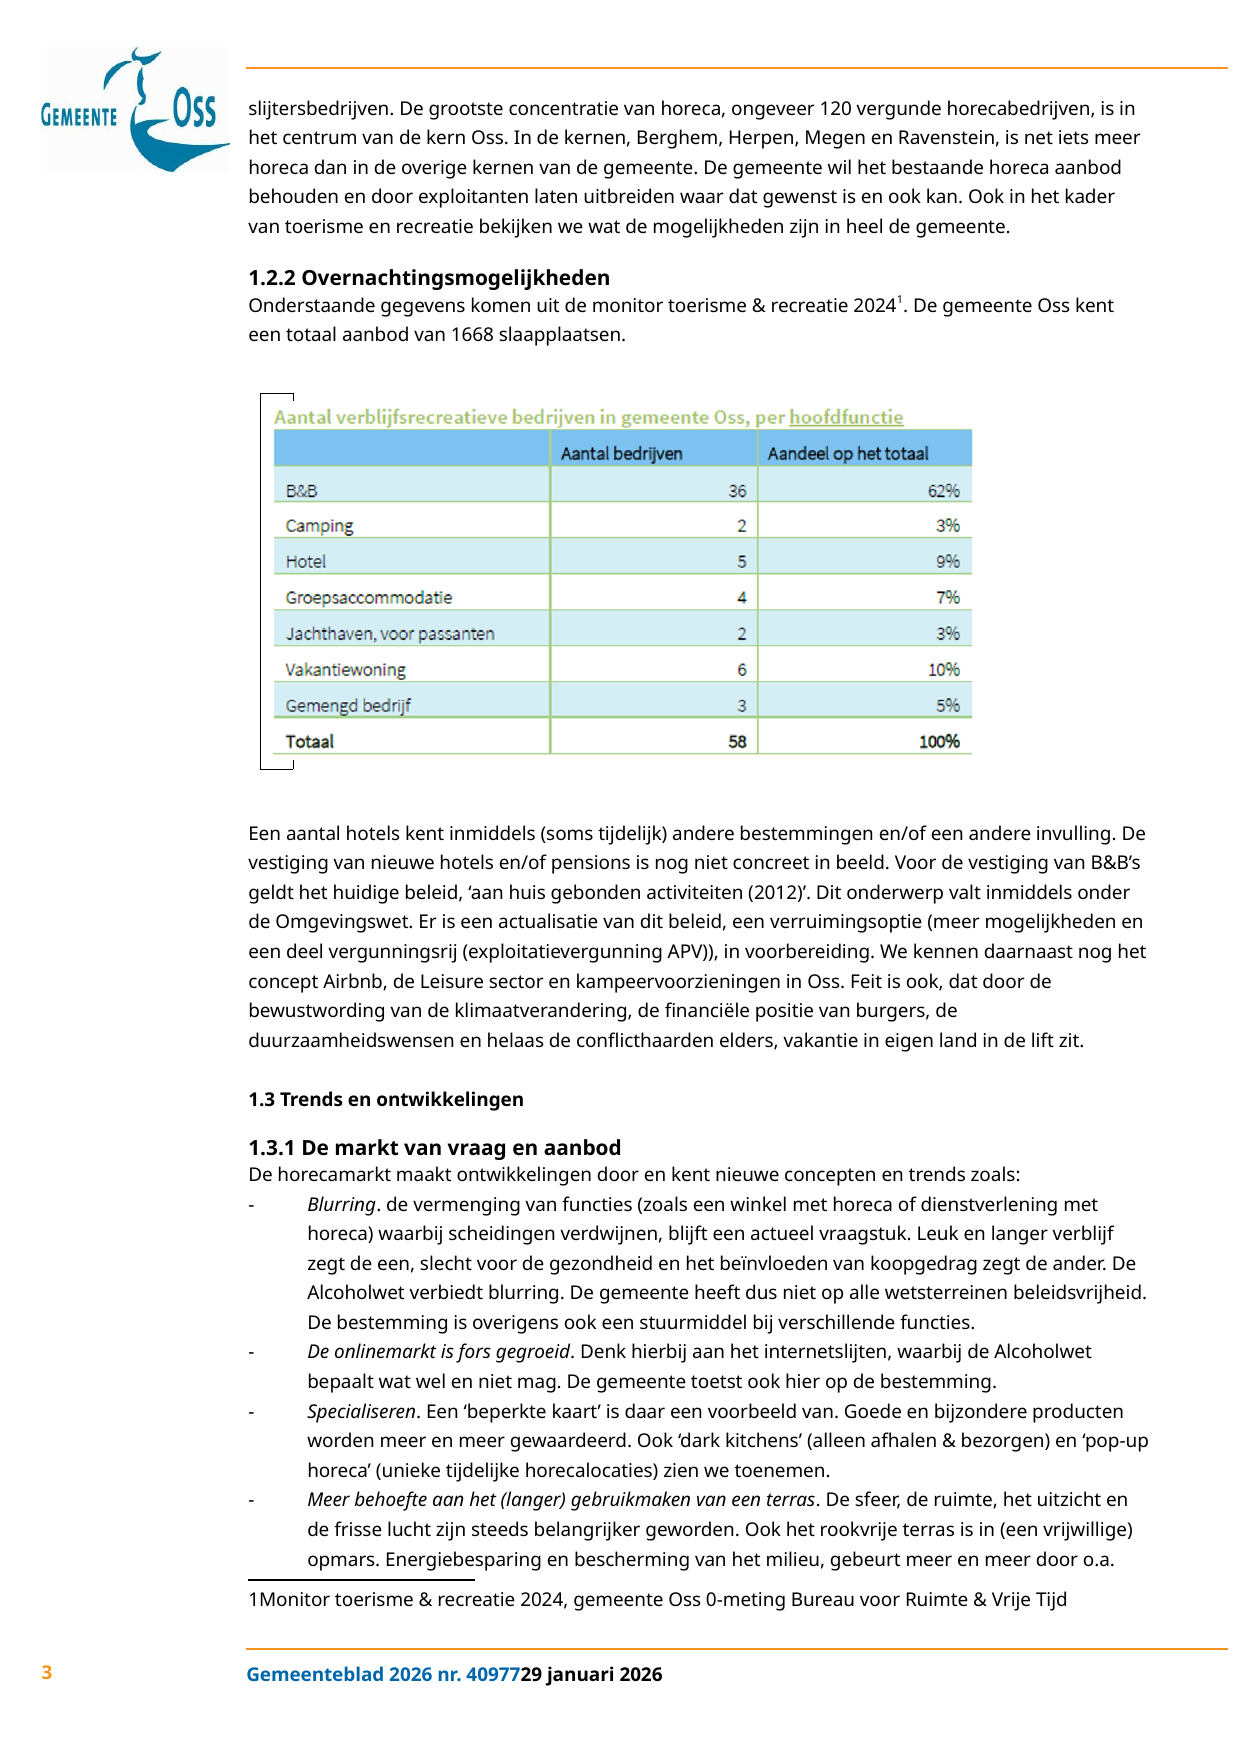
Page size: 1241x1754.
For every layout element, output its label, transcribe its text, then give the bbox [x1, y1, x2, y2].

picture [41, 47, 231, 172]
text slijtersbedrijven. De grootste concentratie van horeca, ongeveer 120 vergunde horecabedrijven, is in het centrum van de kern Oss. In de kernen, Berghem, Herpen, Megen en Ravenstein, is net iets meer horeca dan in de overige kernen van de gemeente. De gemeente wil het bestaande horeca aanbod behouden en door exploitanten laten uitbreiden waar dat gewenst is en ook kan. Ook in het kader van toerisme en recreatie bekijken we wat de mogelijkheden zijn in heel de gemeente. [248, 95, 1152, 239]
text De horecamarkt maakt ontwikkelingen door en kent nieuwe concepten en trends zoals: [248, 1161, 1152, 1187]
text Onderstaande gegevens komen uit de monitor toerisme & recreatie 2024. De gemeente Oss kent een totaal aanbod van 1668 slaapplaatsen. [248, 292, 1152, 347]
list Blurring. de vermenging van functies (zoals een winkel met horeca of dienstverlening met horeca) waarbij scheidingen verdwijnen, blijft een actueel vraagstuk. Leuk en langer verblijf zegt de een, slecht voor de gezondheid en het beïnvloeden van koopgedrag zegt de ander. De Alcoholwet verbiedt blurring. De gemeente heeft dus niet op alle wetsterreinen beleidsvrijheid. De bestemming is overigens ook een stuurmiddel bij verschillende functies. [248, 1191, 1152, 1335]
text Monitor toerisme & recreatie 2024, gemeente Oss 0-meting Bureau voor Ruimte & Vrije Tijd [248, 1586, 1152, 1612]
list De onlinemarkt is fors gegroeid. Denk hierbij aan het internetslijten, waarbij de Alcoholwet bepaalt wat wel en niet mag. De gemeente toetst ook hier op de bestemming. [248, 1339, 1152, 1394]
text 1.3.1 De markt van vraag en aanbod [248, 1133, 1152, 1161]
text Een aantal hotels kent inmiddels (soms tijdelijk) andere bestemmingen en/of een andere invulling. De vestiging van nieuwe hotels en/of pensions is nog niet concreet in beeld. Voor de vestiging van B&B’s geldt het huidige beleid, ‘aan huis gebonden activiteiten (2012)’. Dit onderwerp valt inmiddels onder de Omgevingswet. Er is een actualisatie van dit beleid, een verruimingsoptie (meer mogelijkheden en een deel vergunningsrij (exploitatievergunning APV)), in voorbereiding. We kennen daarnaast nog het concept Airbnb, de Leisure sector en kampeervoorzieningen in Oss. Feit is ook, dat door de bewustwording van de klimaatverandering, de financiële positie van burgers, de duurzaamheidswensen en helaas de conflicthaarden elders, vakantie in eigen land in de lift zit. [248, 820, 1152, 1053]
text 1.2.2 Overnachtingsmogelijkheden [248, 263, 1152, 292]
list Specialiseren. Een ‘beperkte kaart’ is daar een voorbeeld van. Goede en bijzondere producten worden meer en meer gewaardeerd. Ook ‘dark kitchens’ (alleen afhalen & bezorgen) en ‘pop-up horeca’ (unieke tijdelijke horecalocaties) zien we toenemen. [248, 1398, 1152, 1483]
list Meer behoefte aan het (langer) gebruikmaken van een terras. De sfeer, de ruimte, het uitzicht en de frisse lucht zijn steeds belangrijker geworden. Ook het rookvrije terras is in (een vrijwillige) opmars. Energiebesparing en bescherming van het milieu, gebeurt meer en meer door o.a. [248, 1487, 1152, 1571]
text 1.3 Trends en ontwikkelingen [248, 1086, 1152, 1112]
picture [268, 401, 978, 760]
